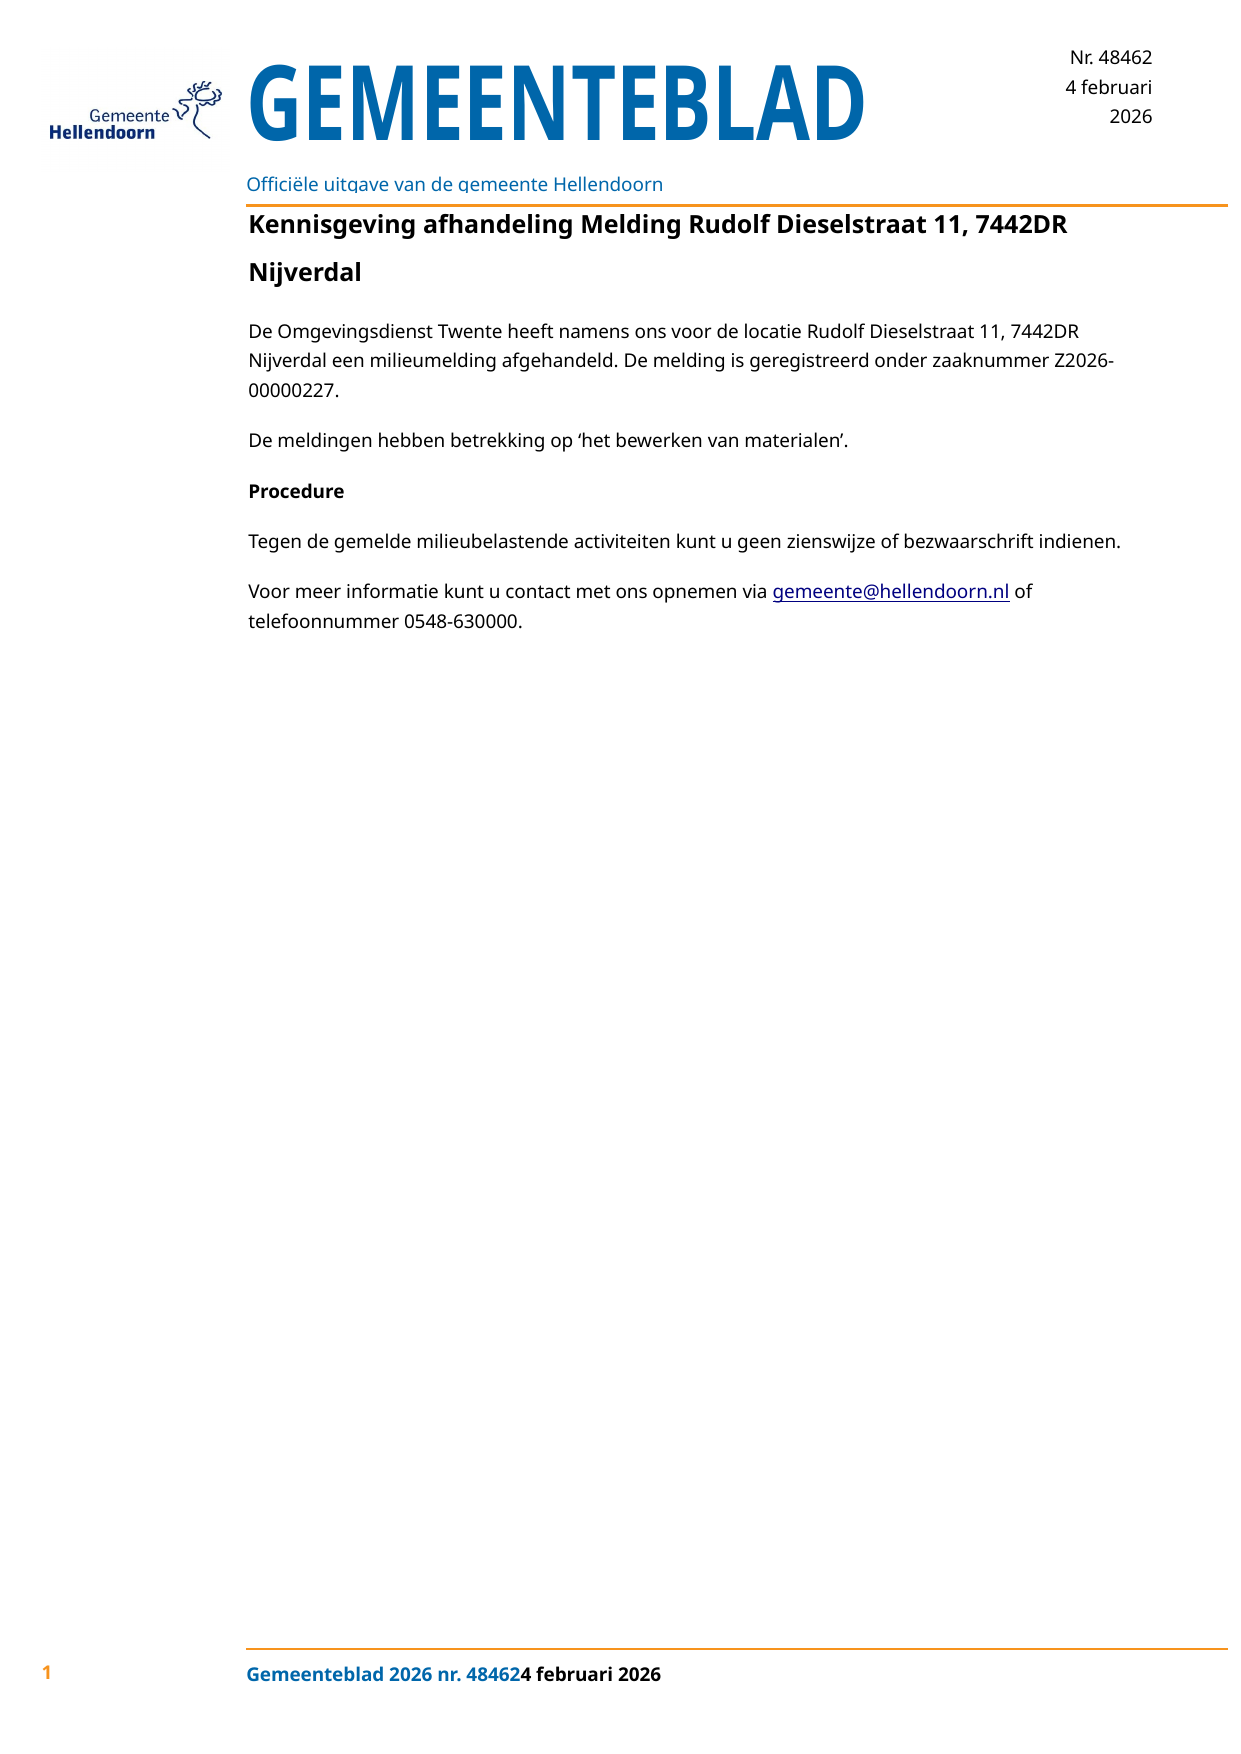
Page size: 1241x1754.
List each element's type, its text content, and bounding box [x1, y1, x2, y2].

text Procedure [248, 478, 1152, 504]
text De meldingen hebben betrekking op ‘het bewerken van materialen’. [248, 427, 1152, 453]
text De Omgevingsdienst Twente heeft namens ons voor de locatie Rudolf Dieselstraat 11, 7442DR Nijverdal een milieumelding afgehandeld. De melding is geregistreerd onder zaaknummer Z2026-00000227. [248, 318, 1152, 403]
picture [41, 47, 231, 172]
text Kennisgeving afhandeling Melding Rudolf Dieselstraat 11, 7442DR Nijverdal [248, 207, 1152, 288]
text Tegen de gemelde milieubelastende activiteiten kunt u geen zienswijze of bezwaarschrift indienen. [248, 528, 1152, 554]
text Voor meer informatie kunt u contact met ons opnemen via gemeente@hellendoorn.nl of telefoonnummer 0548-630000. [248, 579, 1152, 634]
